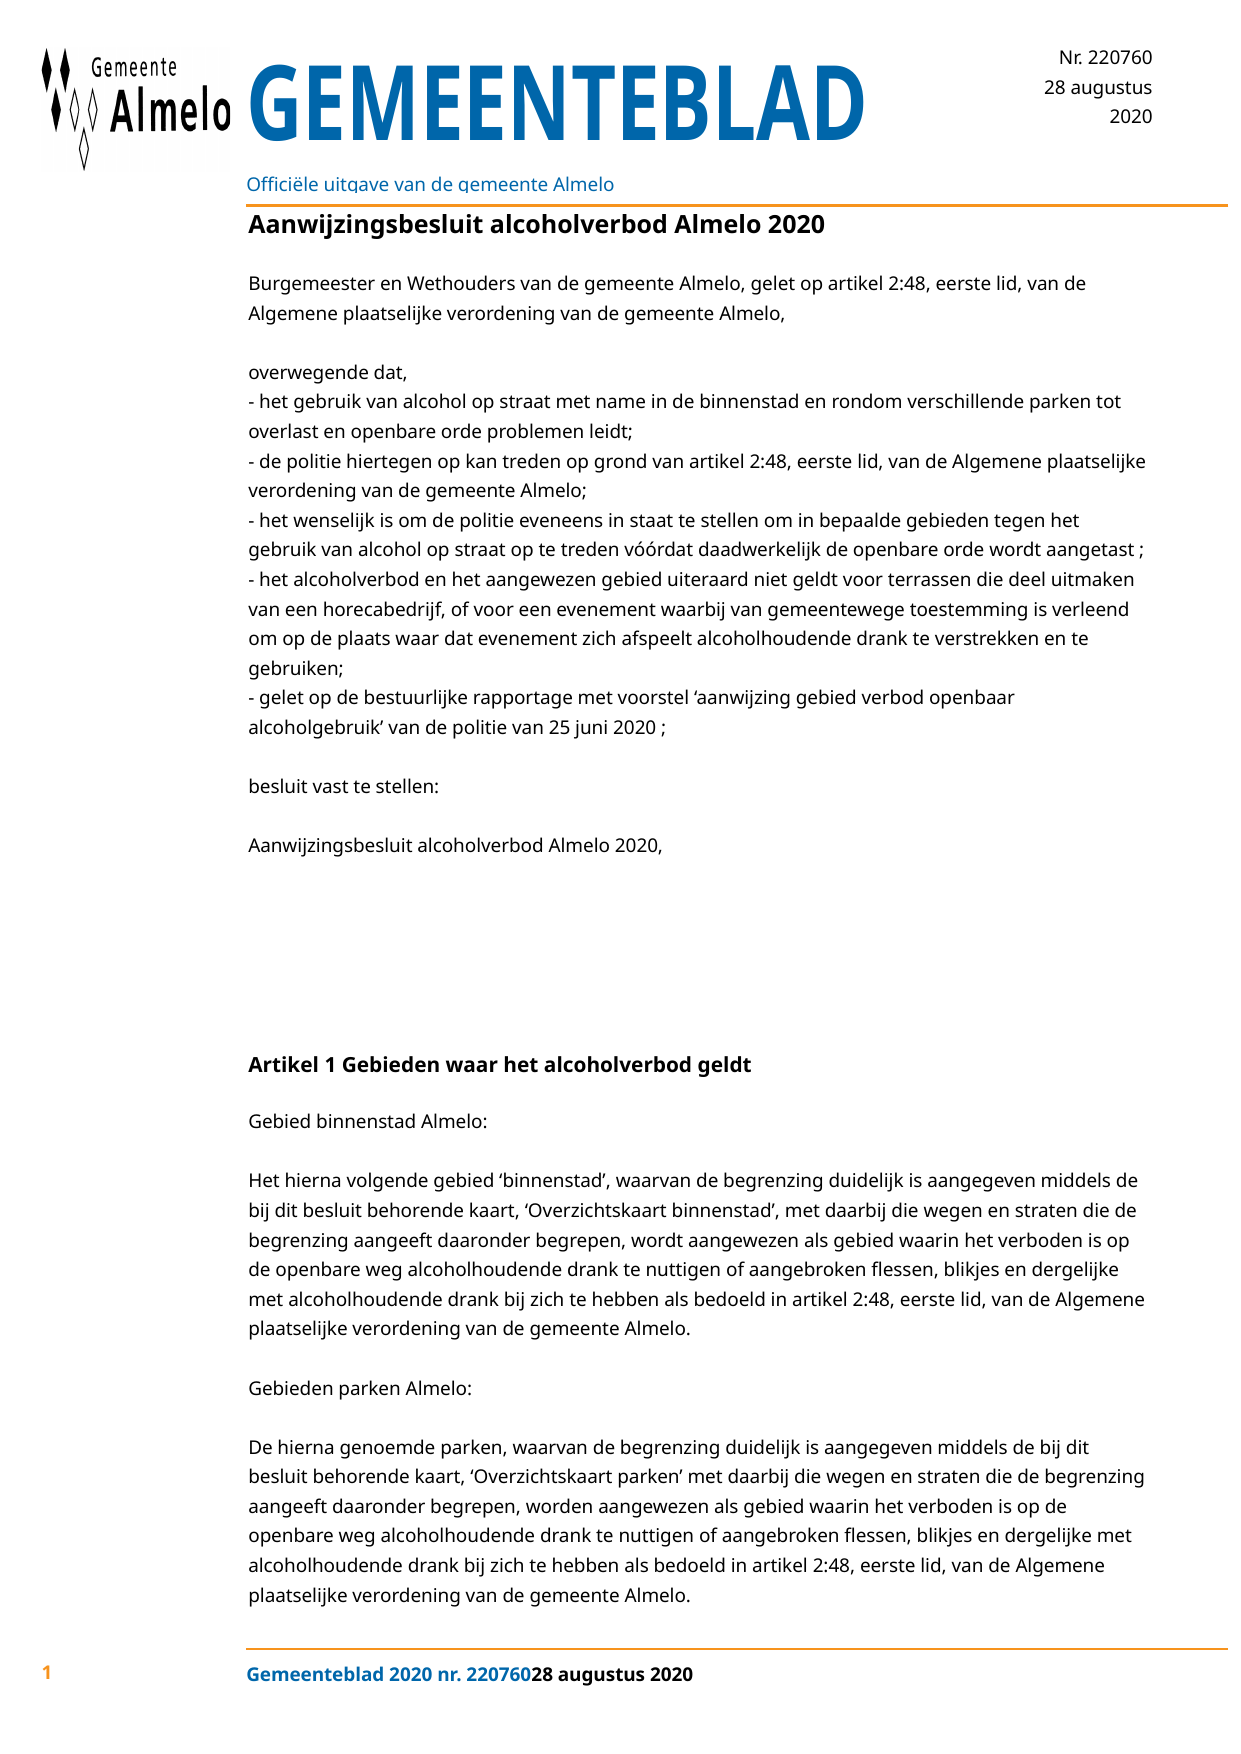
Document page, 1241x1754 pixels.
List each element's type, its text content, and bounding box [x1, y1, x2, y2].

text - de politie hiertegen op kan treden op grond van artikel 2:48, eerste lid, van de Algemene plaatselijke verordening van de gemeente Almelo; [248, 448, 1152, 503]
text Gebied binnenstad Almelo: [248, 1108, 1152, 1134]
text Artikel 1 Gebieden waar het alcoholverbod geldt [248, 1050, 1152, 1079]
text - het gebruik van alcohol op straat met name in de binnenstad en rondom verschillende parken tot overlast en openbare orde problemen leidt; [248, 389, 1152, 444]
text De hierna genoemde parken, waarvan de begrenzing duidelijk is aangegeven middels de bij dit besluit behorende kaart, ‘Overzichtskaart parken’ met daarbij die wegen en straten die de begrenzing aangeeft daaronder begrepen, worden aangewezen als gebied waarin het verboden is op de openbare weg alcoholhoudende drank te nuttigen of aangebroken flessen, blikjes en dergelijke met alcoholhoudende drank bij zich te hebben als bedoeld in artikel 2:48, eerste lid, van de Algemene plaatselijke verordening van de gemeente Almelo. [248, 1434, 1152, 1607]
text Aanwijzingsbesluit alcoholverbod Almelo 2020 [248, 207, 1152, 241]
text - het alcoholverbod en het aangewezen gebied uiteraard niet geldt voor terrassen die deel uitmaken van een horecabedrijf, of voor een evenement waarbij van gemeentewege toestemming is verleend om op de plaats waar dat evenement zich afspeelt alcoholhoudende drank te verstrekken en te gebruiken; [248, 566, 1152, 681]
text Aanwijzingsbesluit alcoholverbod Almelo 2020, [248, 832, 1152, 858]
text Gebieden parken Almelo: [248, 1375, 1152, 1400]
text overwegende dat, [248, 359, 1152, 385]
text Het hierna volgende gebied ‘binnenstad’, waarvan de begrenzing duidelijk is aangegeven middels de bij dit besluit behorende kaart, ‘Overzichtskaart binnenstad’, met daarbij die wegen en straten die de begrenzing aangeeft daaronder begrepen, wordt aangewezen als gebied waarin het verboden is op de openbare weg alcoholhoudende drank te nuttigen of aangebroken flessen, blikjes en dergelijke met alcoholhoudende drank bij zich te hebben als bedoeld in artikel 2:48, eerste lid, van de Algemene plaatselijke verordening van de gemeente Almelo. [248, 1168, 1152, 1341]
picture [41, 47, 231, 172]
text besluit vast te stellen: [248, 773, 1152, 799]
text - het wenselijk is om de politie eveneens in staat te stellen om in bepaalde gebieden tegen het gebruik van alcohol op straat op te treden vóórdat daadwerkelijk de openbare orde wordt aangetast ; [248, 507, 1152, 562]
text - gelet op de bestuurlijke rapportage met voorstel ‘aanwijzing gebied verbod openbaar alcoholgebruik’ van de politie van 25 juni 2020 ; [248, 684, 1152, 740]
text Burgemeester en Wethouders van de gemeente Almelo, gelet op artikel 2:48, eerste lid, van de Algemene plaatselijke verordening van de gemeente Almelo, [248, 270, 1152, 326]
